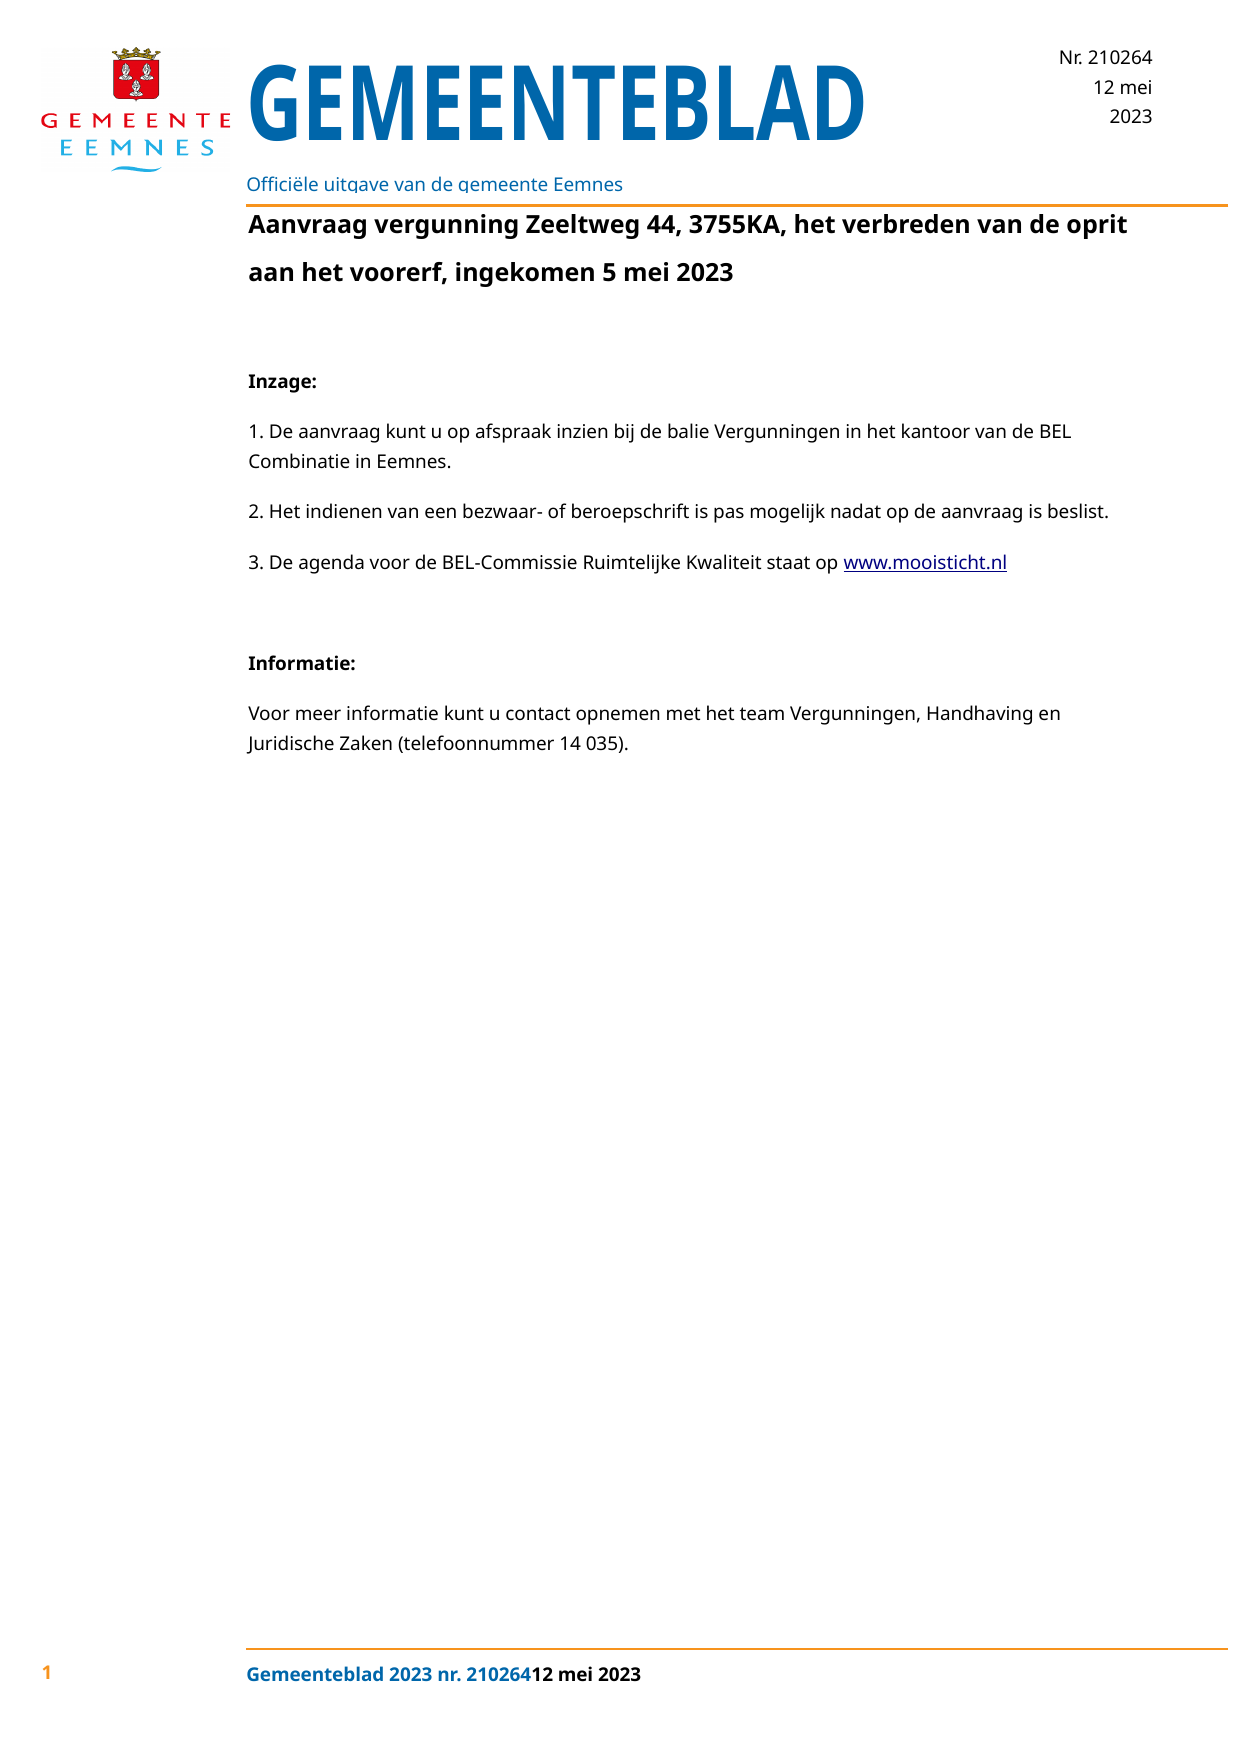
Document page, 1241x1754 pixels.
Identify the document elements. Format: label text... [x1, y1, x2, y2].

picture [41, 47, 231, 172]
text 1. De aanvraag kunt u op afspraak inzien bij de balie Vergunningen in het kantoor van de BEL Combinatie in Eemnes. [248, 419, 1152, 474]
text Voor meer informatie kunt u contact opnemen met het team Vergunningen, Handhaving en Juridische Zaken (telefoonnummer 14 035). [248, 700, 1152, 756]
text Informatie: [248, 650, 1152, 676]
text 2. Het indienen van een bezwaar- of beroepschrift is pas mogelijk nadat op de aanvraag is beslist. [248, 499, 1152, 524]
text Aanvraag vergunning Zeeltweg 44, 3755KA, het verbreden van de oprit aan het voorerf, ingekomen 5 mei 2023 [248, 207, 1152, 288]
text Inzage: [248, 368, 1152, 394]
text 3. De agenda voor de BEL-Commissie Ruimtelijke Kwaliteit staat op www.mooisticht.nl [248, 549, 1152, 575]
